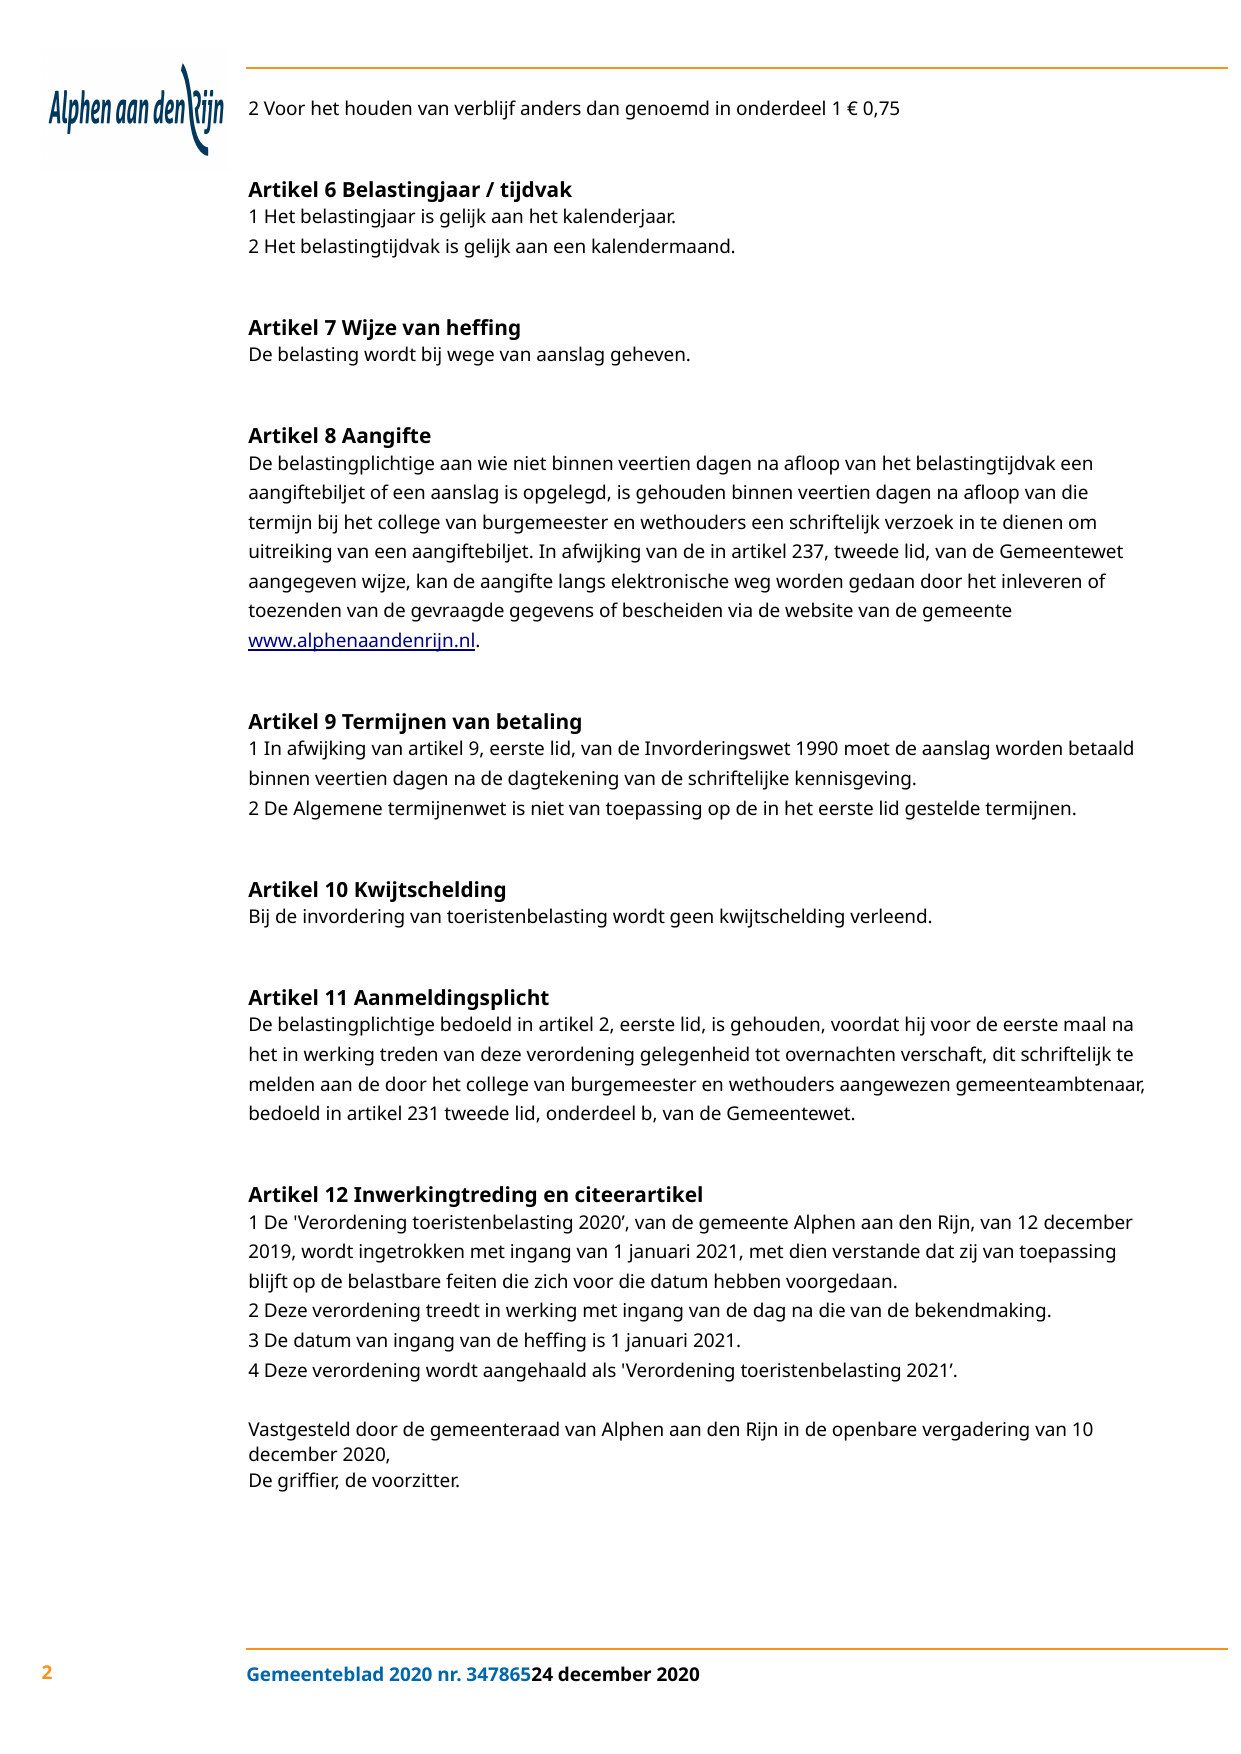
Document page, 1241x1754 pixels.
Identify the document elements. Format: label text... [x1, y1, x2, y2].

text De belasting wordt bij wege van aanslag geheven. [248, 341, 1152, 367]
text 2 Voor het houden van verblijf anders dan genoemd in onderdeel 1 € 0,75 [248, 95, 1152, 121]
text Artikel 7 Wijze van heffing [248, 313, 1152, 341]
text De griffier, de voorzitter. [248, 1467, 1152, 1493]
text De belastingplichtige bedoeld in artikel 2, eerste lid, is gehouden, voordat hij voor de eerste maal na het in werking treden van deze verordening gelegenheid tot overnachten verschaft, dit schriftelijk te melden aan de door het college van burgemeester en wethouders aangewezen gemeenteambtenaar, bedoeld in artikel 231 tweede lid, onderdeel b, van de Gemeentewet. [248, 1012, 1152, 1126]
text Vastgesteld door de gemeenteraad van Alphen aan den Rijn in de openbare vergadering van 10 december 2020, [248, 1416, 1152, 1467]
text Artikel 8 Aangifte [248, 421, 1152, 450]
text 2 Het belastingtijdvak is gelijk aan een kalendermaand. [248, 233, 1152, 258]
text Bij de invordering van toeristenbelasting wordt geen kwijtschelding verleend. [248, 903, 1152, 929]
text 1 In afwijking van artikel 9, eerste lid, van de Invorderingswet 1990 moet de aanslag worden betaald binnen veertien dagen na de dagtekening van de schriftelijke kennisgeving. [248, 736, 1152, 791]
text 1 Het belastingjaar is gelijk aan het kalenderjaar. [248, 203, 1152, 229]
text Artikel 6 Belastingjaar / tijdvak [248, 175, 1152, 203]
text 2 Deze verordening treedt in werking met ingang van de dag na die van de bekendmaking. [248, 1298, 1152, 1323]
text Artikel 9 Termijnen van betaling [248, 707, 1152, 736]
picture [41, 47, 231, 172]
text Artikel 10 Kwijtschelding [248, 875, 1152, 903]
text 1 De 'Verordening toeristenbelasting 2020’, van de gemeente Alphen aan den Rijn, van 12 december 2019, wordt ingetrokken met ingang van 1 januari 2021, met dien verstande dat zij van toepassing blijft op de belastbare feiten die zich voor die datum hebben voorgedaan. [248, 1209, 1152, 1294]
text 3 De datum van ingang van de heffing is 1 januari 2021. [248, 1327, 1152, 1353]
text 4 Deze verordening wordt aangehaald als 'Verordening toeristenbelasting 2021’. [248, 1357, 1152, 1382]
text Artikel 12 Inwerkingtreding en citeerartikel [248, 1180, 1152, 1209]
text De belastingplichtige aan wie niet binnen veertien dagen na afloop van het belastingtijdvak een aangiftebiljet of een aanslag is opgelegd, is gehouden binnen veertien dagen na afloop van die termijn bij het college van burgemeester en wethouders een schriftelijk verzoek in te dienen om uitreiking van een aangiftebiljet. In afwijking van de in artikel 237, tweede lid, van de Gemeentewet aangegeven wijze, kan de aangifte langs elektronische weg worden gedaan door het inleveren of toezenden van de gevraagde gegevens of bescheiden via de website van de gemeente www.alphenaandenrijn.nl. [248, 450, 1152, 653]
text Artikel 11 Aanmeldingsplicht [248, 983, 1152, 1012]
text 2 De Algemene termijnenwet is niet van toepassing op de in het eerste lid gestelde termijnen. [248, 795, 1152, 821]
